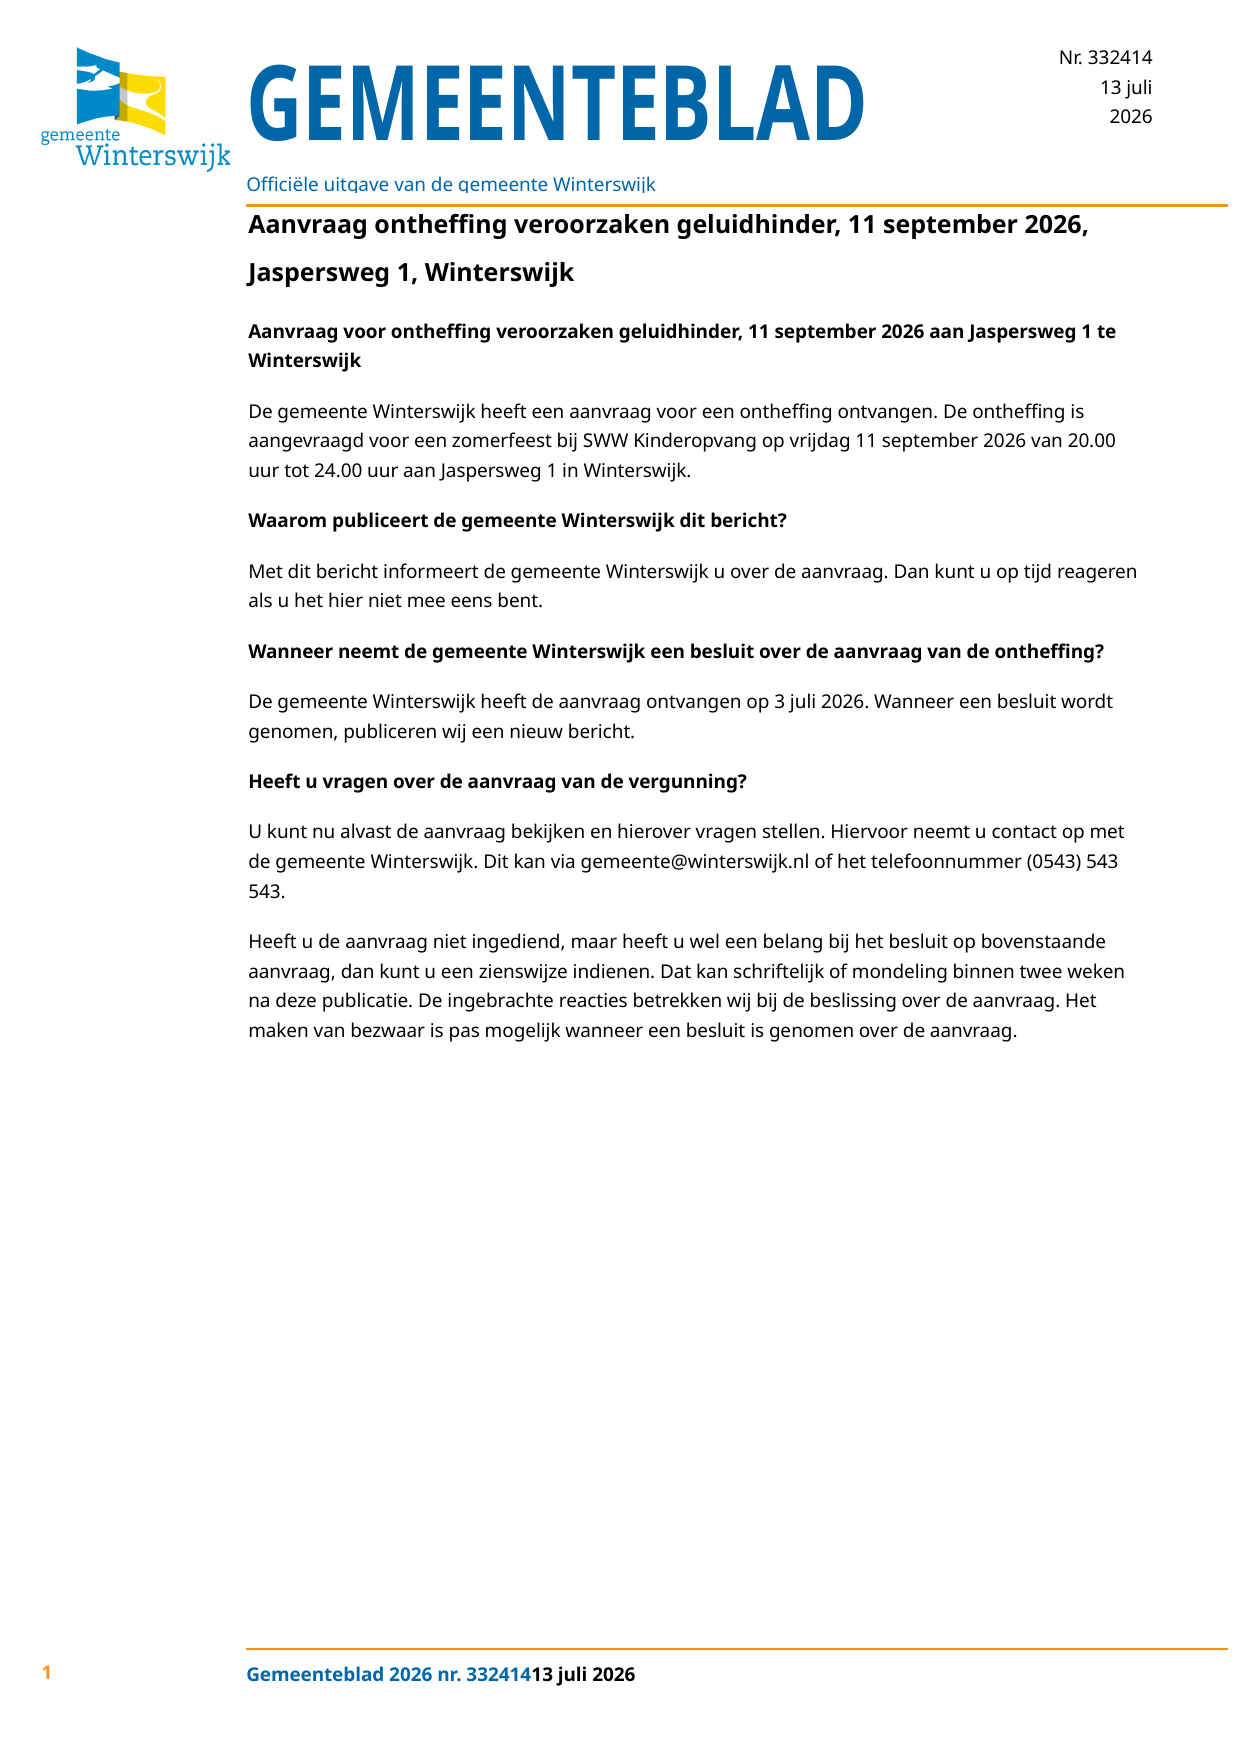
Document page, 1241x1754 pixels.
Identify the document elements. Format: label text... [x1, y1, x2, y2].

text Met dit bericht informeert de gemeente Winterswijk u over de aanvraag. Dan kunt u op tijd reageren als u het hier niet mee eens bent. [248, 558, 1152, 613]
text Heeft u de aanvraag niet ingediend, maar heeft u wel een belang bij het besluit op bovenstaande aanvraag, dan kunt u een zienswijze indienen. Dat kan schriftelijk of mondeling binnen twee weken na deze publicatie. De ingebrachte reacties betrekken wij bij de beslissing over de aanvraag. Het maken van bezwaar is pas mogelijk wanneer een besluit is genomen over de aanvraag. [248, 928, 1152, 1043]
picture [41, 47, 231, 172]
text De gemeente Winterswijk heeft de aanvraag ontvangen op 3 juli 2026. Wanneer een besluit wordt genomen, publiceren wij een nieuw bericht. [248, 688, 1152, 744]
picture [225, 153, 231, 162]
text Aanvraag voor ontheffing veroorzaken geluidhinder, 11 september 2026 aan Jaspersweg 1 te Winterswijk [248, 318, 1152, 373]
text Wanneer neemt de gemeente Winterswijk een besluit over de aanvraag van de ontheffing? [248, 638, 1152, 664]
text Heeft u vragen over de aanvraag van de vergunning? [248, 768, 1152, 794]
text De gemeente Winterswijk heeft een aanvraag voor een ontheffing ontvangen. De ontheffing is aangevraagd voor een zomerfeest bij SWW Kinderopvang op vrijdag 11 september 2026 van 20.00 uur tot 24.00 uur aan Jaspersweg 1 in Winterswijk. [248, 398, 1152, 483]
text U kunt nu alvast de aanvraag bekijken en hierover vragen stellen. Hiervoor neemt u contact op met de gemeente Winterswijk. Dit kan via gemeente@winterswijk.nl of het telefoonnummer (0543) 543 543. [248, 819, 1152, 904]
text Waarom publiceert de gemeente Winterswijk dit bericht? [248, 507, 1152, 533]
text Aanvraag ontheffing veroorzaken geluidhinder, 11 september 2026, Jaspersweg 1, Winterswijk [248, 207, 1152, 288]
